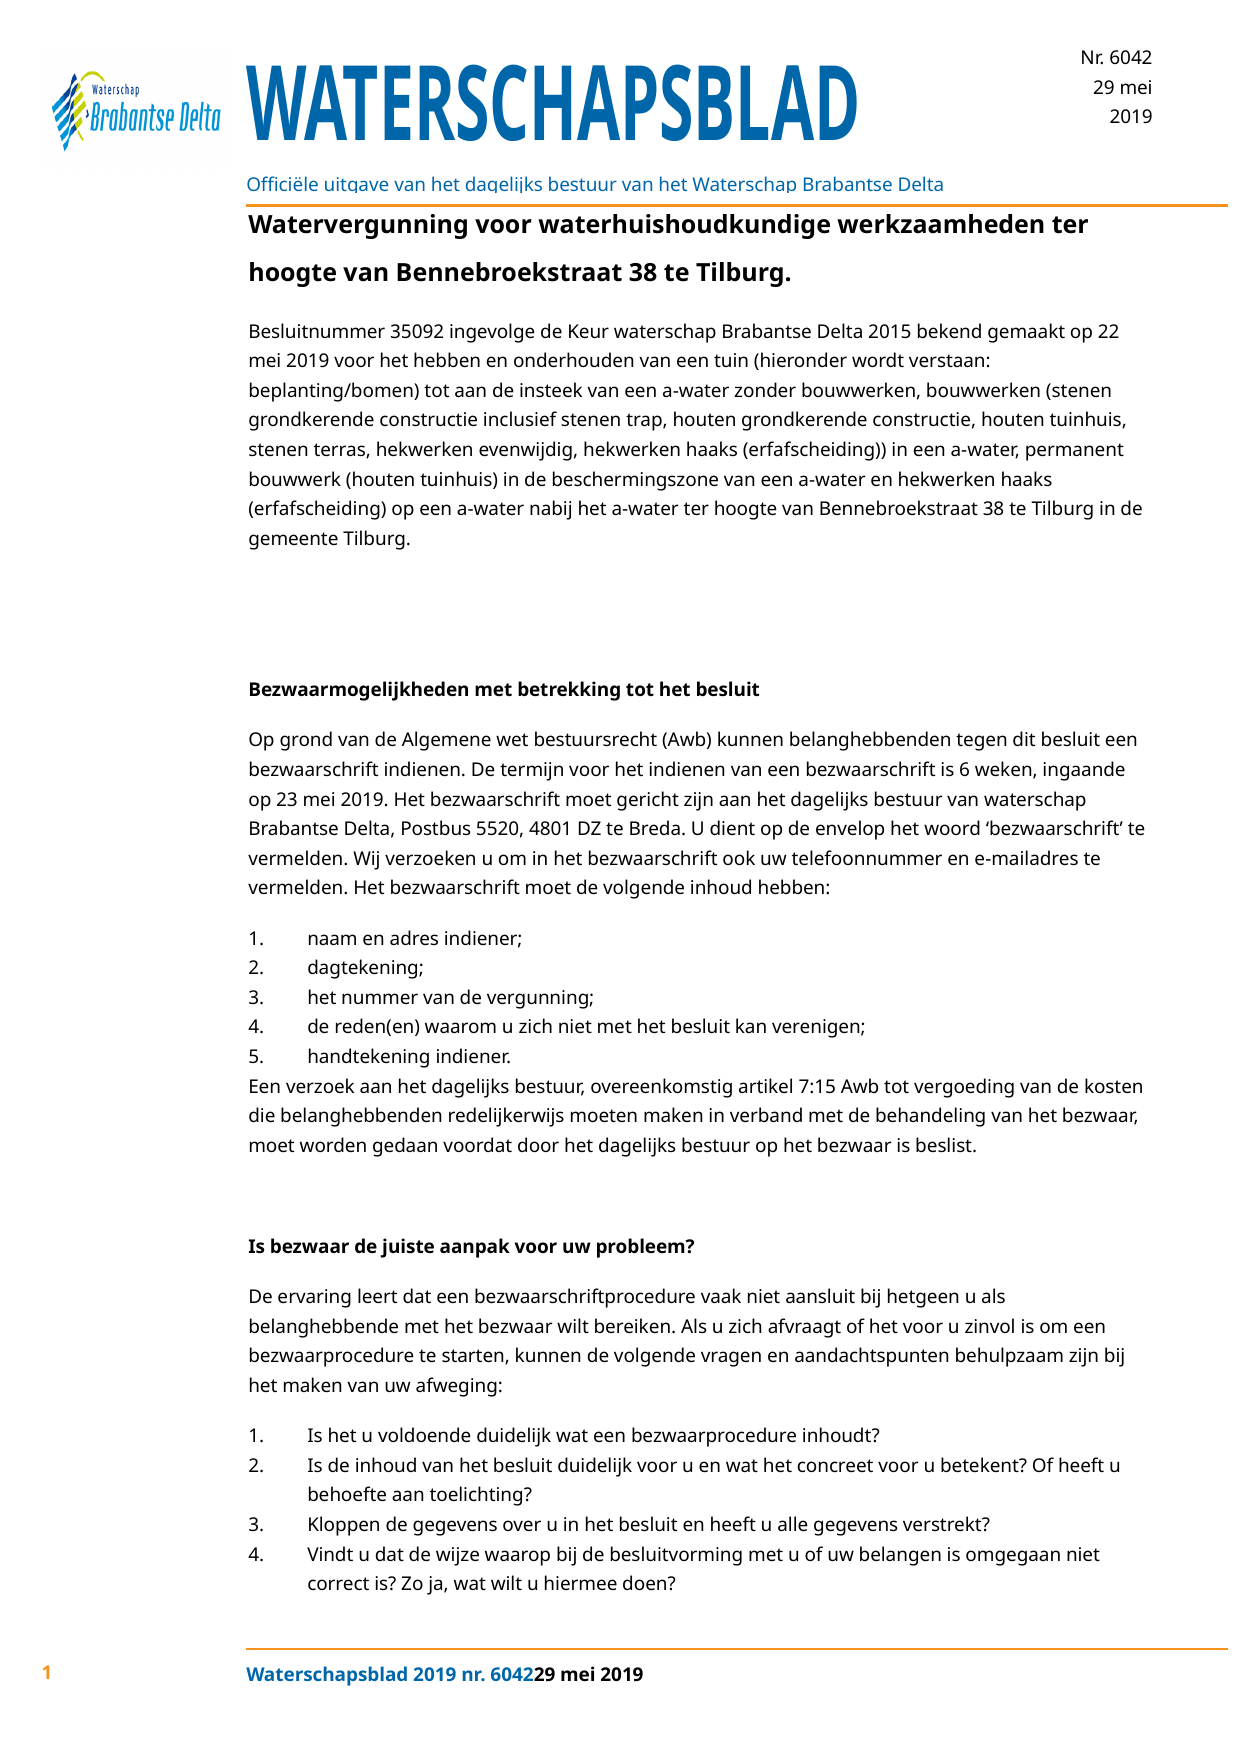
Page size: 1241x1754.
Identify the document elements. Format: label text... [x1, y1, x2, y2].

text De ervaring leert dat een bezwaarschriftprocedure vaak niet aansluit bij hetgeen u als belanghebbende met het bezwaar wilt bereiken. Als u zich afvraagt of het voor u zinvol is om een bezwaarprocedure te starten, kunnen de volgende vragen en aandachtspunten behulpzaam zijn bij het maken van uw afweging: [248, 1283, 1152, 1398]
list Vindt u dat de wijze waarop bij de besluitvorming met u of uw belangen is omgegaan niet correct is? Zo ja, wat wilt u hiermee doen? [248, 1541, 1152, 1596]
text Een verzoek aan het dagelijks bestuur, overeenkomstig artikel 7:15 Awb tot vergoeding van de kosten die belanghebbenden redelijkerwijs moeten maken in verband met de behandeling van het bezwaar, moet worden gedaan voordat door het dagelijks bestuur op het bezwaar is beslist. [248, 1073, 1152, 1158]
text Is bezwaar de juiste aanpak voor uw probleem? [248, 1233, 1152, 1259]
list de reden(en) waarom u zich niet met het besluit kan verenigen; [248, 1014, 1152, 1039]
list Is het u voldoende duidelijk wat een bezwaarprocedure inhoudt? [248, 1422, 1152, 1448]
list Kloppen de gegevens over u in het besluit en heeft u alle gegevens verstrekt? [248, 1511, 1152, 1537]
text Op grond van de Algemene wet bestuursrecht (Awb) kunnen belanghebbenden tegen dit besluit een bezwaarschrift indienen. De termijn voor het indienen van een bezwaarschrift is 6 weken, ingaande op 23 mei 2019. Het bezwaarschrift moet gericht zijn aan het dagelijks bestuur van waterschap Brabantse Delta, Postbus 5520, 4801 DZ te Breda. U dient op de envelop het woord ‘bezwaarschrift’ te vermelden. Wij verzoeken u om in het bezwaarschrift ook uw telefoonnummer en e‑mailadres te vermelden. Het bezwaarschrift moet de volgende inhoud hebben: [248, 727, 1152, 900]
text Watervergunning voor waterhuishoudkundige werkzaamheden ter hoogte van Bennebroekstraat 38 te Tilburg. [248, 207, 1152, 288]
text Besluitnummer 35092 ingevolge de Keur waterschap Brabantse Delta 2015 bekend gemaakt op 22 mei 2019 voor het hebben en onderhouden van een tuin (hieronder wordt verstaan: beplanting/bomen) tot aan de insteek van een a-water zonder bouwwerken, bouwwerken (stenen grondkerende constructie inclusief stenen trap, houten grondkerende constructie, houten tuinhuis, stenen terras, hekwerken evenwijdig, hekwerken haaks (erfafscheiding)) in een a-water, permanent bouwwerk (houten tuinhuis) in de beschermingszone van een a-water en hekwerken haaks (erfafscheiding) op een a-water nabij het a-water ter hoogte van Bennebroekstraat 38 te Tilburg in de gemeente Tilburg. [248, 318, 1152, 551]
list Is de inhoud van het besluit duidelijk voor u en wat het concreet voor u betekent? Of heeft u behoefte aan toelichting? [248, 1452, 1152, 1507]
list dagtekening; [248, 954, 1152, 980]
list handtekening indiener. [248, 1043, 1152, 1069]
list het nummer van de vergunning; [248, 984, 1152, 1010]
picture [41, 47, 231, 172]
list naam en adres indiener; [248, 925, 1152, 951]
text Bezwaarmogelijkheden met betrekking tot het besluit [248, 676, 1152, 702]
